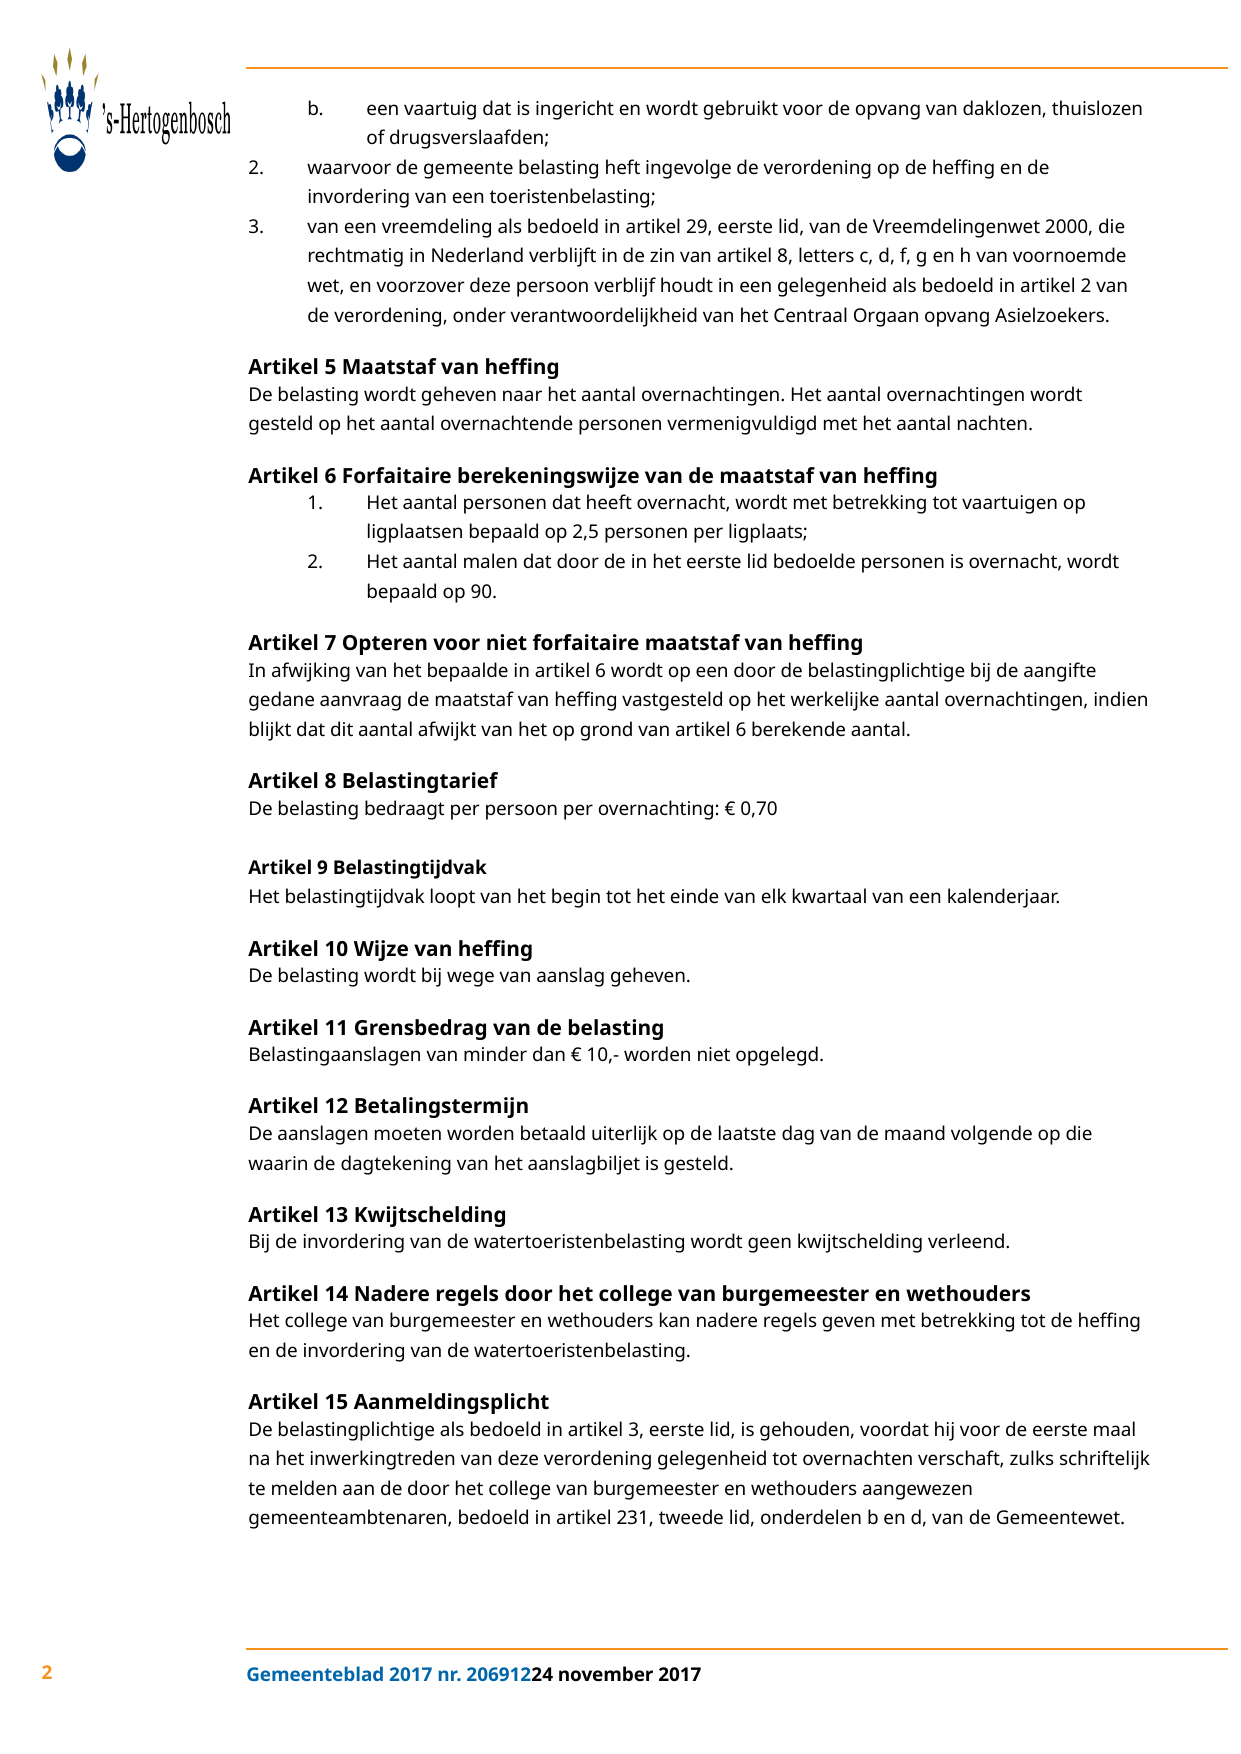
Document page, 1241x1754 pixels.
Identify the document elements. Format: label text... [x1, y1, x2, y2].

text Artikel 13 Kwijtschelding [248, 1200, 1152, 1228]
text Artikel 14 Nadere regels door het college van burgemeester en wethouders [248, 1279, 1152, 1307]
list Het aantal malen dat door de in het eerste lid bedoelde personen is overnacht, wordt bepaald op 90. [307, 548, 1152, 604]
text Artikel 12 Betalingstermijn [248, 1092, 1152, 1120]
text Artikel 10 Wijze van heffing [248, 934, 1152, 962]
text Artikel 8 Belastingtarief [248, 766, 1152, 795]
list van een vreemdeling als bedoeld in artikel 29, eerste lid, van de Vreemdelingenwet 2000, die rechtmatig in Nederland verblijft in de zin van artikel 8, letters c, d, f, g en h van voornoemde wet, en voorzover deze persoon verblijf houdt in een gelegenheid als bedoeld in artikel 2 van de verordening, onder verantwoordelijkheid van het Centraal Orgaan opvang Asielzoekers. [248, 213, 1152, 328]
text De belastingplichtige als bedoeld in artikel 3, eerste lid, is gehouden, voordat hij voor de eerste maal na het inwerkingtreden van deze verordening gelegenheid tot overnachten verschaft, zulks schriftelijk te melden aan de door het college van burgemeester en wethouders aangewezen gemeenteambtenaren, bedoeld in artikel 231, tweede lid, onderdelen b en d, van de Gemeentewet. [248, 1416, 1152, 1530]
text De aanslagen moeten worden betaald uiterlijk op de laatste dag van de maand volgende op die waarin de dagtekening van het aanslagbiljet is gesteld. [248, 1120, 1152, 1175]
text De belasting wordt geheven naar het aantal overnachtingen. Het aantal overnachtingen wordt gesteld op het aantal overnachtende personen vermenigvuldigd met het aantal nachten. [248, 381, 1152, 436]
list Het aantal personen dat heeft overnacht, wordt met betrekking tot vaartuigen op ligplaatsen bepaald op 2,5 personen per ligplaats; [307, 489, 1152, 544]
picture [41, 47, 231, 172]
text Het belastingtijdvak loopt van het begin tot het einde van elk kwartaal van een kalenderjaar. [248, 883, 1152, 909]
list een vaartuig dat is ingericht en wordt gebruikt voor de opvang van daklozen, thuislozen of drugsverslaafden; [307, 95, 1152, 150]
text Artikel 7 Opteren voor niet forfaitaire maatstaf van heffing [248, 628, 1152, 657]
list waarvoor de gemeente belasting heft ingevolge de verordening op de heffing en de invordering van een toeristenbelasting; [248, 154, 1152, 209]
text Artikel 6 Forfaitaire berekeningswijze van de maatstaf van heffing [248, 461, 1152, 489]
text Het college van burgemeester en wethouders kan nadere regels geven met betrekking tot de heffing en de invordering van de watertoeristenbelasting. [248, 1307, 1152, 1363]
text De belasting bedraagt per persoon per overnachting: € 0,70 [248, 795, 1152, 821]
text Bij de invordering van de watertoeristenbelasting wordt geen kwijtschelding verleend. [248, 1228, 1152, 1254]
text Artikel 11 Grensbedrag van de belasting [248, 1013, 1152, 1041]
text In afwijking van het bepaalde in artikel 6 wordt op een door de belastingplichtige bij de aangifte gedane aanvraag de maatstaf van heffing vastgesteld op het werkelijke aantal overnachtingen, indien blijkt dat dit aantal afwijkt van het op grond van artikel 6 berekende aantal. [248, 657, 1152, 742]
text Artikel 5 Maatstaf van heffing [248, 352, 1152, 381]
text Artikel 15 Aanmeldingsplicht [248, 1387, 1152, 1416]
text Artikel 9 Belastingtijdvak [248, 854, 1152, 880]
text De belasting wordt bij wege van aanslag geheven. [248, 962, 1152, 988]
text Belastingaanslagen van minder dan € 10,- worden niet opgelegd. [248, 1041, 1152, 1067]
